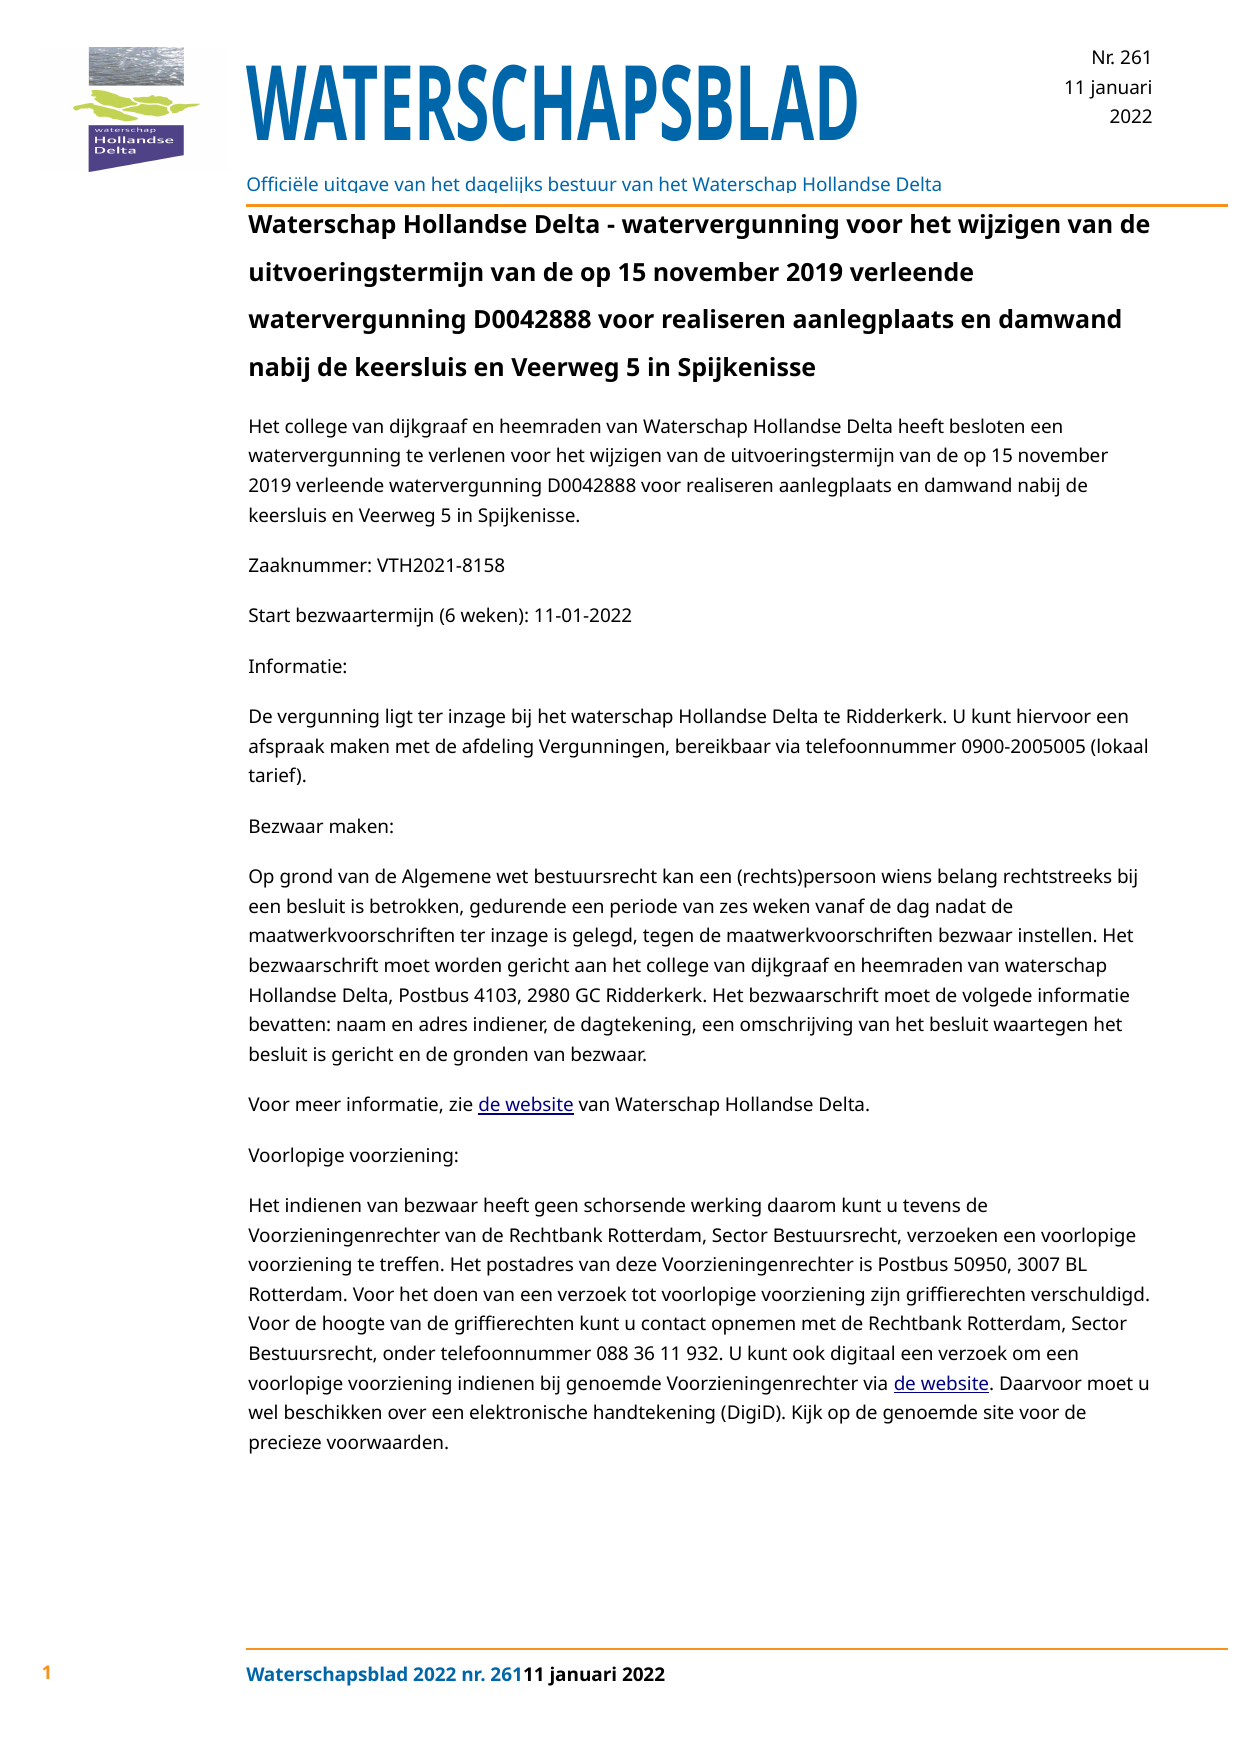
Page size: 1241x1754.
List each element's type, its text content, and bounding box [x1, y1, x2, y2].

text Zaaknummer: VTH2021-8158 [248, 552, 1152, 578]
text Op grond van de Algemene wet bestuursrecht kan een (rechts)persoon wiens belang rechtstreeks bij een besluit is betrokken, gedurende een periode van zes weken vanaf de dag nadat de maatwerkvoorschriften ter inzage is gelegd, tegen de maatwerkvoorschriften bezwaar instellen. Het bezwaarschrift moet worden gericht aan het college van dijkgraaf en heemraden van waterschap Hollandse Delta, Postbus 4103, 2980 GC Ridderkerk. Het bezwaarschrift moet de volgede informatie bevatten: naam en adres indiener, de dagtekening, een omschrijving van het besluit waartegen het besluit is gericht en de gronden van bezwaar. [248, 863, 1152, 1067]
text Informatie: [248, 653, 1152, 679]
text Voor meer informatie, zie de website van Waterschap Hollandse Delta. [248, 1091, 1152, 1117]
picture [41, 47, 231, 172]
text De vergunning ligt ter inzage bij het waterschap Hollandse Delta te Ridderkerk. U kunt hiervoor een afspraak maken met de afdeling Vergunningen, bereikbaar via telefoonnummer 0900-2005005 (lokaal tarief). [248, 703, 1152, 788]
text Waterschap Hollandse Delta - watervergunning voor het wijzigen van de uitvoeringstermijn van de op 15 november 2019 verleende watervergunning D0042888 voor realiseren aanlegplaats en damwand nabij de keersluis en Veerweg 5 in Spijkenisse [248, 207, 1152, 384]
text Voorlopige voorziening: [248, 1142, 1152, 1168]
text Het indienen van bezwaar heeft geen schorsende werking daarom kunt u tevens de Voorzieningenrechter van de Rechtbank Rotterdam, Sector Bestuursrecht, verzoeken een voorlopige voorziening te treffen. Het postadres van deze Voorzieningenrechter is Postbus 50950, 3007 BL Rotterdam. Voor het doen van een verzoek tot voorlopige voorziening zijn griffierechten verschuldigd. Voor de hoogte van de griffierechten kunt u contact opnemen met de Rechtbank Rotterdam, Sector Bestuursrecht, onder telefoonnummer 088 36 11 932. U kunt ook digitaal een verzoek om een voorlopige voorziening indienen bij genoemde Voorzieningenrechter via de website. Daarvoor moet u wel beschikken over een elektronische handtekening (DigiD). Kijk op de genoemde site voor de precieze voorwaarden. [248, 1192, 1152, 1455]
text Het college van dijkgraaf en heemraden van Waterschap Hollandse Delta heeft besloten een watervergunning te verlenen voor het wijzigen van de uitvoeringstermijn van de op 15 november 2019 verleende watervergunning D0042888 voor realiseren aanlegplaats en damwand nabij de keersluis en Veerweg 5 in Spijkenisse. [248, 413, 1152, 528]
text Start bezwaartermijn (6 weken): 11-01-2022 [248, 603, 1152, 628]
text Bezwaar maken: [248, 813, 1152, 839]
